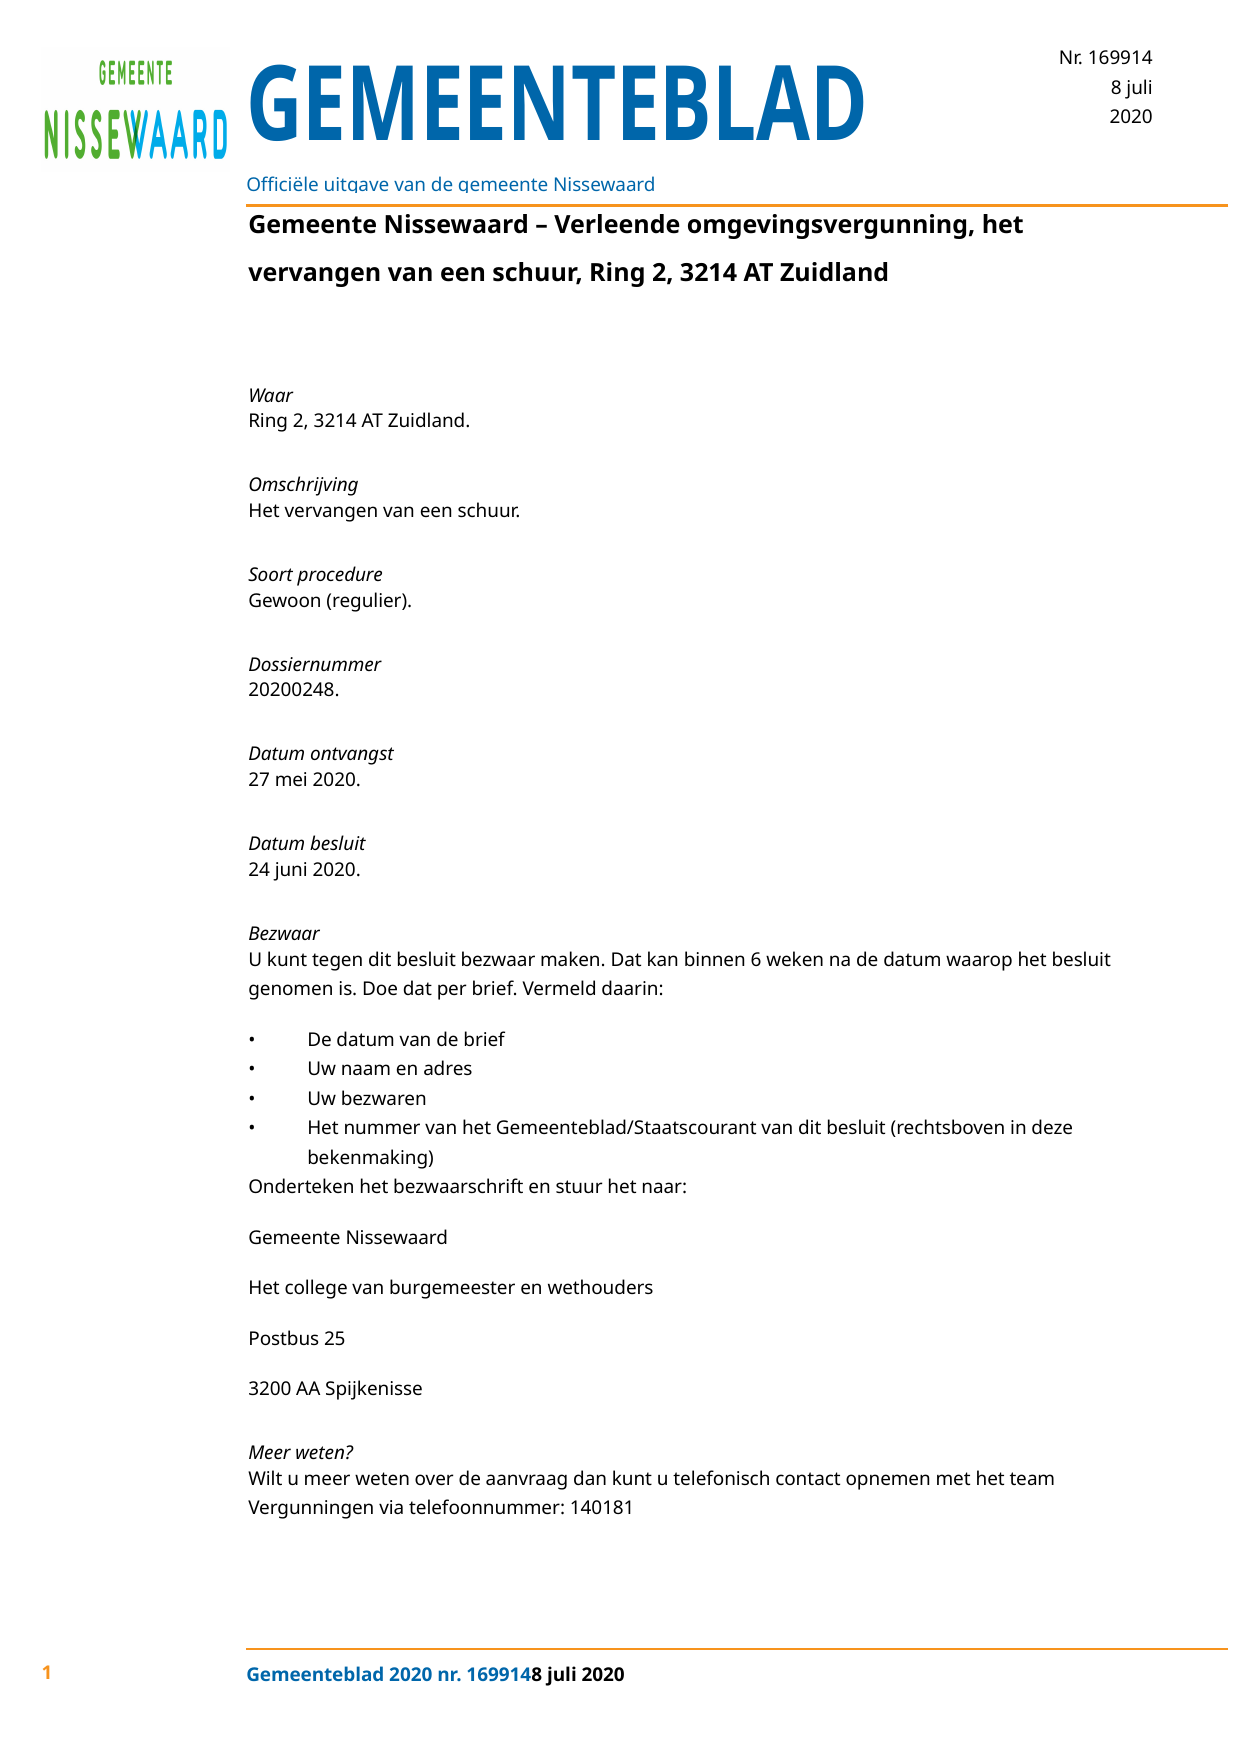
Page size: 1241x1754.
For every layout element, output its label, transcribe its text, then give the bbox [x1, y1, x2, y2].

text Datum ontvangst [248, 741, 1152, 766]
list Uw naam en adres [248, 1055, 1152, 1081]
list Uw bezwaren [248, 1085, 1152, 1111]
text 24 juni 2020. [248, 856, 1152, 882]
text Ring 2, 3214 AT Zuidland. [248, 408, 1152, 433]
list Het nummer van het Gemeenteblad/Staatscourant van dit besluit (rechtsboven in deze bekenmaking) [248, 1114, 1152, 1170]
text Dossiernummer [248, 651, 1152, 677]
text 27 mei 2020. [248, 766, 1152, 792]
text 20200248. [248, 677, 1152, 702]
text 3200 AA Spijkenisse [248, 1375, 1152, 1401]
text Waar [248, 382, 1152, 408]
text Bezwaar [248, 920, 1152, 946]
text Het vervangen van een schuur. [248, 497, 1152, 523]
text Gewoon (regulier). [248, 587, 1152, 613]
text Onderteken het bezwaarschrift en stuur het naar: [248, 1174, 1152, 1199]
text Postbus 25 [248, 1325, 1152, 1351]
text U kunt tegen dit besluit bezwaar maken. Dat kan binnen 6 weken na de datum waarop het besluit genomen is. Doe dat per brief. Vermeld daarin: [248, 946, 1152, 1001]
text Gemeente Nissewaard – Verleende omgevingsvergunning, het vervangen van een schuur, Ring 2, 3214 AT Zuidland [248, 207, 1152, 288]
text Het college van burgemeester en wethouders [248, 1274, 1152, 1300]
picture [41, 47, 231, 172]
text Wilt u meer weten over de aanvraag dan kunt u telefonisch contact opnemen met het team Vergunningen via telefoonnummer: 140181 [248, 1465, 1152, 1520]
text Omschrijving [248, 472, 1152, 497]
list De datum van de brief [248, 1026, 1152, 1051]
text Datum besluit [248, 830, 1152, 856]
text Gemeente Nissewaard [248, 1224, 1152, 1250]
text Meer weten? [248, 1439, 1152, 1465]
text Soort procedure [248, 561, 1152, 587]
